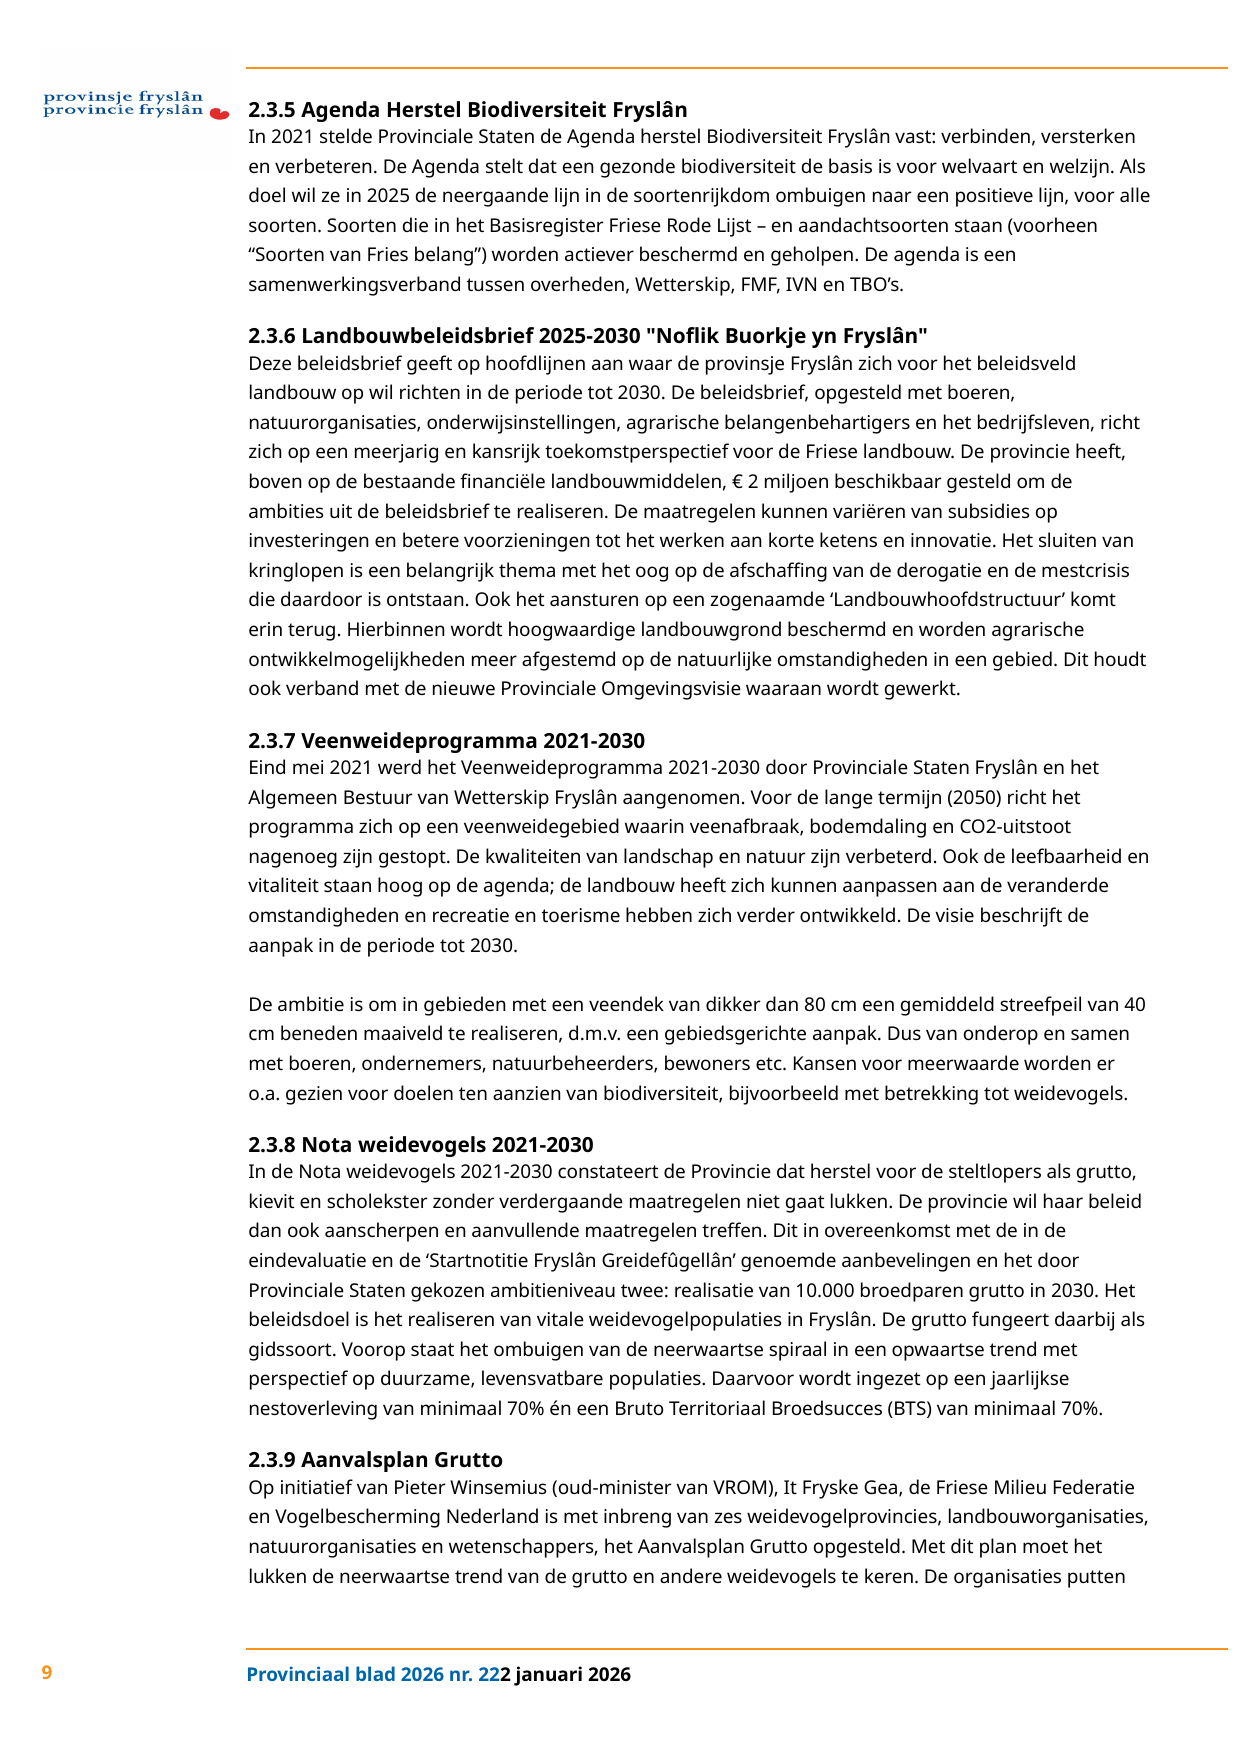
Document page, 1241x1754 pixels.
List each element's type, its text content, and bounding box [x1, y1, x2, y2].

picture [41, 47, 231, 172]
text De ambitie is om in gebieden met een veendek van dikker dan 80 cm een gemiddeld streefpeil van 40 cm beneden maaiveld te realiseren, d.m.v. een gebiedsgerichte aanpak. Dus van onderop en samen met boeren, ondernemers, natuurbeheerders, bewoners etc. Kansen voor meerwaarde worden er o.a. gezien voor doelen ten aanzien van biodiversiteit, bijvoorbeeld met betrekking tot weidevogels. [248, 991, 1152, 1105]
text 2.3.7 Veenweideprogramma 2021-2030 [248, 726, 1152, 754]
text 2.3.5 Agenda Herstel Biodiversiteit Fryslân [248, 95, 1152, 123]
text Op initiatief van Pieter Winsemius (oud-minister van VROM), It Fryske Gea, de Friese Milieu Federatie en Vogelbescherming Nederland is met inbreng van zes weidevogelprovincies, landbouworganisaties, natuurorganisaties en wetenschappers, het Aanvalsplan Grutto opgesteld. Met dit plan moet het lukken de neerwaartse trend van de grutto en andere weidevogels te keren. De organisaties putten [248, 1474, 1152, 1588]
text Eind mei 2021 werd het Veenweideprogramma 2021-2030 door Provinciale Staten Fryslân en het Algemeen Bestuur van Wetterskip Fryslân aangenomen. Voor de lange termijn (2050) richt het programma zich op een veenweidegebied waarin veenafbraak, bodemdaling en CO2-uitstoot nagenoeg zijn gestopt. De kwaliteiten van landschap en natuur zijn verbeterd. Ook de leefbaarheid en vitaliteit staan hoog op de agenda; de landbouw heeft zich kunnen aanpassen aan de veranderde omstandigheden en recreatie en toerisme hebben zich verder ontwikkeld. De visie beschrijft de aanpak in de periode tot 2030. [248, 754, 1152, 957]
text 2.3.6 Landbouwbeleidsbrief 2025-2030 "Noflik Buorkje yn Fryslân" [248, 322, 1152, 350]
text Deze beleidsbrief geeft op hoofdlijnen aan waar de provinsje Fryslân zich voor het beleidsveld landbouw op wil richten in de periode tot 2030. De beleidsbrief, opgesteld met boeren, natuurorganisaties, onderwijsinstellingen, agrarische belangenbehartigers en het bedrijfsleven, richt zich op een meerjarig en kansrijk toekomstperspectief voor de Friese landbouw. De provincie heeft, boven op de bestaande financiële landbouwmiddelen, € 2 miljoen beschikbaar gesteld om de ambities uit de beleidsbrief te realiseren. De maatregelen kunnen variëren van subsidies op investeringen en betere voorzieningen tot het werken aan korte ketens en innovatie. Het sluiten van kringlopen is een belangrijk thema met het oog op de afschaffing van de derogatie en de mestcrisis die daardoor is ontstaan. Ook het aansturen op een zogenaamde ‘Landbouwhoofdstructuur’ komt erin terug. Hierbinnen wordt hoogwaardige landbouwgrond beschermd en worden agrarische ontwikkelmogelijkheden meer afgestemd op de natuurlijke omstandigheden in een gebied. Dit houdt ook verband met de nieuwe Provinciale Omgevingsvisie waaraan wordt gewerkt. [248, 350, 1152, 701]
text In 2021 stelde Provinciale Staten de Agenda herstel Biodiversiteit Fryslân vast: verbinden, versterken en verbeteren. De Agenda stelt dat een gezonde biodiversiteit de basis is voor welvaart en welzijn. Als doel wil ze in 2025 de neergaande lijn in de soortenrijkdom ombuigen naar een positieve lijn, voor alle soorten. Soorten die in het Basisregister Friese Rode Lijst – en aandachtsoorten staan (voorheen “Soorten van Fries belang”) worden actiever beschermd en geholpen. De agenda is een samenwerkingsverband tussen overheden, Wetterskip, FMF, IVN en TBO’s. [248, 123, 1152, 297]
text 2.3.9 Aanvalsplan Grutto [248, 1446, 1152, 1474]
text 2.3.8 Nota weidevogels 2021-2030 [248, 1130, 1152, 1158]
text In de Nota weidevogels 2021-2030 constateert de Provincie dat herstel voor de steltlopers als grutto, kievit en scholekster zonder verdergaande maatregelen niet gaat lukken. De provincie wil haar beleid dan ook aanscherpen en aanvullende maatregelen treffen. Dit in overeenkomst met de in de eindevaluatie en de ‘Startnotitie Fryslân Greidefûgellân’ genoemde aanbevelingen en het door Provinciale Staten gekozen ambitieniveau twee: realisatie van 10.000 broedparen grutto in 2030. Het beleidsdoel is het realiseren van vitale weidevogelpopulaties in Fryslân. De grutto fungeert daarbij als gidssoort. Voorop staat het ombuigen van de neerwaartse spiraal in een opwaartse trend met perspectief op duurzame, levensvatbare populaties. Daarvoor wordt ingezet op een jaarlijkse nestoverleving van minimaal 70% én een Bruto Territoriaal Broedsucces (BTS) van minimaal 70%. [248, 1158, 1152, 1421]
